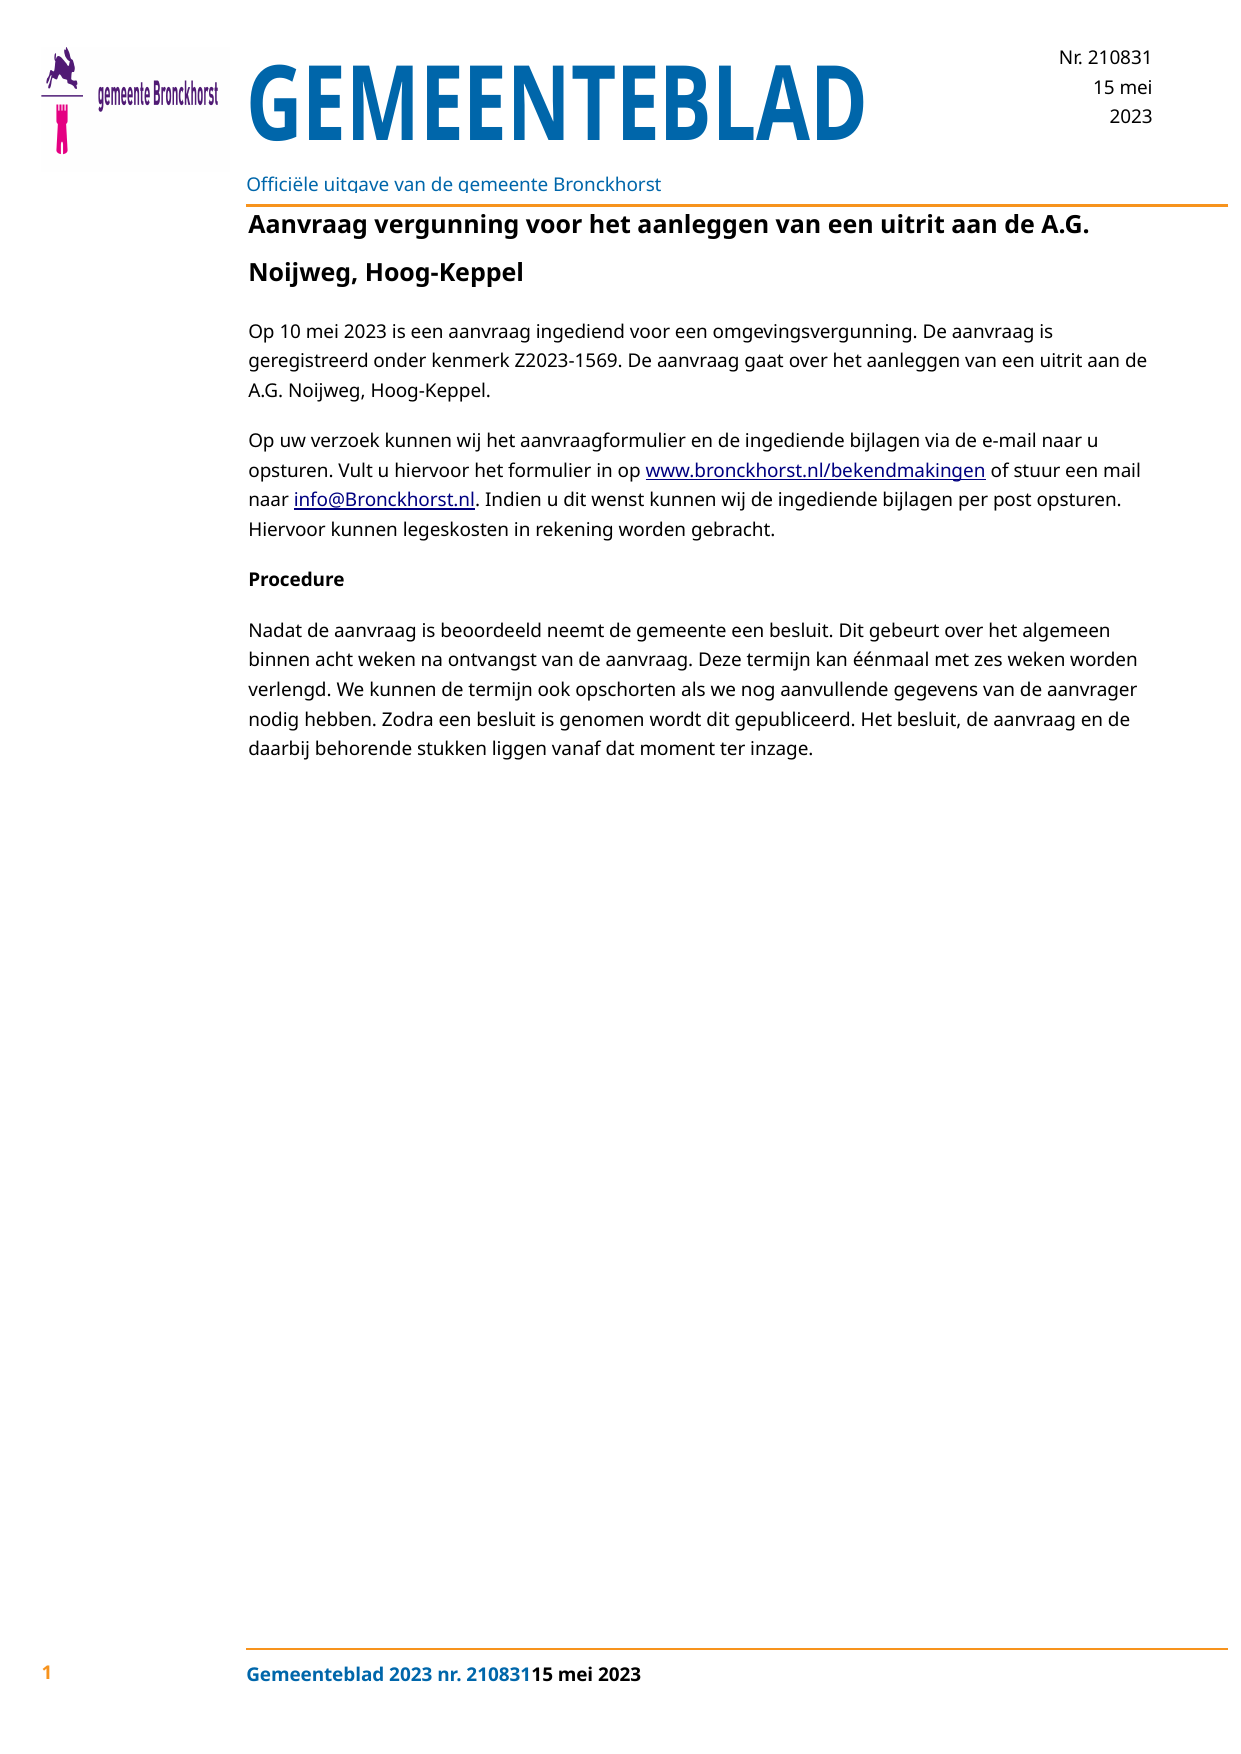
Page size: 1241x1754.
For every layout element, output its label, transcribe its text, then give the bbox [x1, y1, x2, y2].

text Op uw verzoek kunnen wij het aanvraagformulier en de ingediende bijlagen via de e-mail naar u opsturen. Vult u hiervoor het formulier in op www.bronckhorst.nl/bekendmakingen of stuur een mail naar info@Bronckhorst.nl. Indien u dit wenst kunnen wij de ingediende bijlagen per post opsturen. Hiervoor kunnen legeskosten in rekening worden gebracht. [248, 427, 1152, 542]
text Op 10 mei 2023 is een aanvraag ingediend voor een omgevingsvergunning. De aanvraag is geregistreerd onder kenmerk Z2023-1569. De aanvraag gaat over het aanleggen van een uitrit aan de A.G. Noijweg, Hoog-Keppel. [248, 318, 1152, 403]
text Nadat de aanvraag is beoordeeld neemt de gemeente een besluit. Dit gebeurt over het algemeen binnen acht weken na ontvangst van de aanvraag. Deze termijn kan éénmaal met zes weken worden verlengd. We kunnen de termijn ook opschorten als we nog aanvullende gegevens van de aanvrager nodig hebben. Zodra een besluit is genomen wordt dit gepubliceerd. Het besluit, de aanvraag en de daarbij behorende stukken liggen vanaf dat moment ter inzage. [248, 617, 1152, 761]
text Procedure [248, 567, 1152, 592]
picture [41, 47, 231, 172]
text Aanvraag vergunning voor het aanleggen van een uitrit aan de A.G. Noijweg, Hoog-Keppel [248, 207, 1152, 288]
